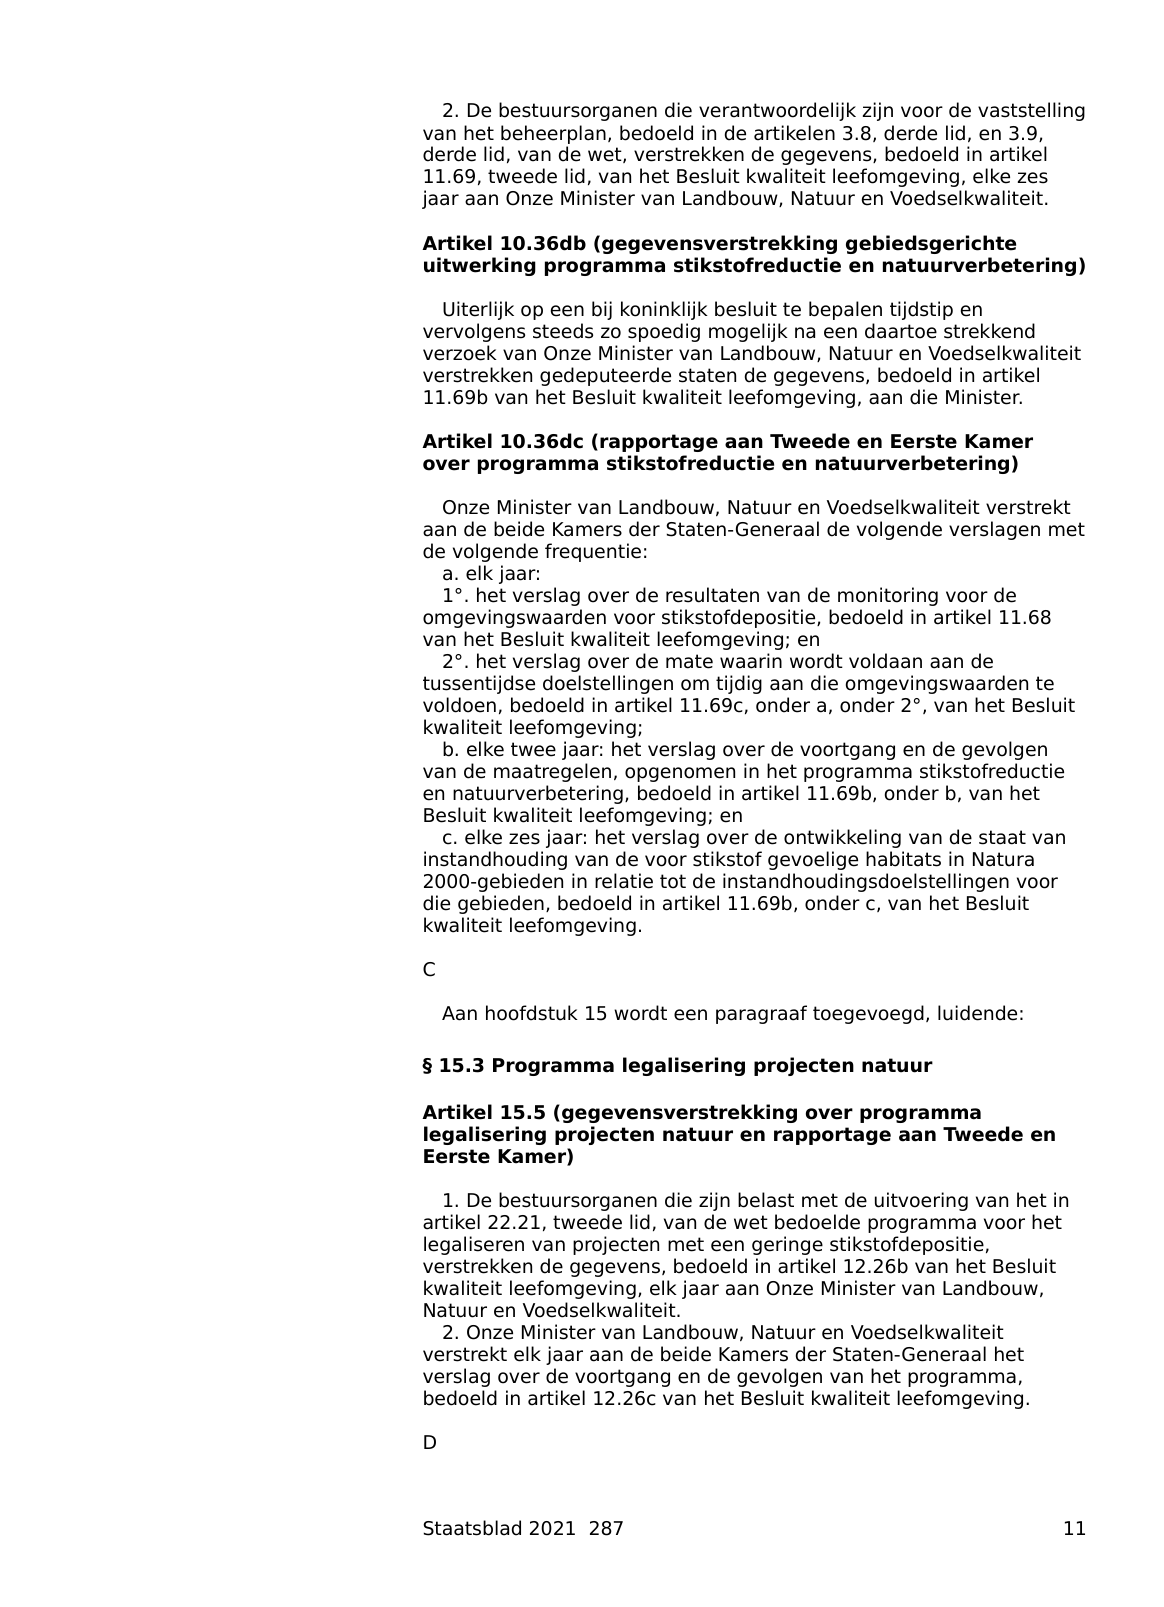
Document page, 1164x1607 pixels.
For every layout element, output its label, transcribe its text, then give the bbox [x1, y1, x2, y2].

subtitle § 15.3 Programma legalisering projecten natuur [422, 1055, 1087, 1077]
text D [422, 1432, 1087, 1454]
subtitle Artikel 10.36db (gegevensverstrekking gebiedsgerichte uitwerking programma stikstofreductie en natuurverbetering) [422, 232, 1087, 276]
text Uiterlijk op een bij koninklijk besluit te bepalen tijdstip en vervolgens steeds zo spoedig mogelijk na een daartoe strekkend verzoek van Onze Minister van Landbouw, Natuur en Voedselkwaliteit verstrekken gedeputeerde staten de gegevens, bedoeld in artikel 11.69b van het Besluit kwaliteit leefomgeving, aan die Minister. [422, 299, 1087, 408]
subtitle Artikel 15.5 (gegevensverstrekking over programma legalisering projecten natuur en rapportage aan Tweede en Eerste Kamer) [422, 1102, 1087, 1168]
text 1°. het verslag over de resultaten van de monitoring voor de omgevingswaarden voor stikstofdepositie, bedoeld in artikel 11.68 van het Besluit kwaliteit leefomgeving; en [422, 585, 1087, 651]
text b. elke twee jaar: het verslag over de voortgang en de gevolgen van de maatregelen, opgenomen in het programma stikstofreductie en natuurverbetering, bedoeld in artikel 11.69b, onder b, van het Besluit kwaliteit leefomgeving; en [422, 739, 1087, 827]
text C [422, 959, 1087, 981]
text 2. De bestuursorganen die verantwoordelijk zijn voor de vaststelling van het beheerplan, bedoeld in de artikelen 3.8, derde lid, en 3.9, derde lid, van de wet, verstrekken de gegevens, bedoeld in artikel 11.69, tweede lid, van het Besluit kwaliteit leefomgeving, elke zes jaar aan Onze Minister van Landbouw, Natuur en Voedselkwaliteit. [422, 100, 1087, 210]
text Onze Minister van Landbouw, Natuur en Voedselkwaliteit verstrekt aan de beide Kamers der Staten-Generaal de volgende verslagen met de volgende frequentie: [422, 497, 1087, 563]
subtitle Artikel 10.36dc (rapportage aan Tweede en Eerste Kamer over programma stikstofreductie en natuurverbetering) [422, 431, 1087, 475]
text Aan hoofdstuk 15 wordt een paragraaf toegevoegd, luidende: [422, 1003, 1087, 1025]
text 2. Onze Minister van Landbouw, Natuur en Voedselkwaliteit verstrekt elk jaar aan de beide Kamers der Staten-Generaal het verslag over de voortgang en de gevolgen van het programma, bedoeld in artikel 12.26c van het Besluit kwaliteit leefomgeving. [422, 1322, 1087, 1410]
text 1. De bestuursorganen die zijn belast met de uitvoering van het in artikel 22.21, tweede lid, van de wet bedoelde programma voor het legaliseren van projecten met een geringe stikstofdepositie, verstrekken de gegevens, bedoeld in artikel 12.26b van het Besluit kwaliteit leefomgeving, elk jaar aan Onze Minister van Landbouw, Natuur en Voedselkwaliteit. [422, 1190, 1087, 1322]
text 2°. het verslag over de mate waarin wordt voldaan aan de tussentijdse doelstellingen om tijdig aan die omgevingswaarden te voldoen, bedoeld in artikel 11.69c, onder a, onder 2°, van het Besluit kwaliteit leefomgeving; [422, 651, 1087, 739]
text a. elk jaar: [422, 563, 1087, 585]
text c. elke zes jaar: het verslag over de ontwikkeling van de staat van instandhouding van de voor stikstof gevoelige habitats in Natura 2000-gebieden in relatie tot de instandhoudingsdoelstellingen voor die gebieden, bedoeld in artikel 11.69b, onder c, van het Besluit kwaliteit leefomgeving. [422, 827, 1087, 936]
